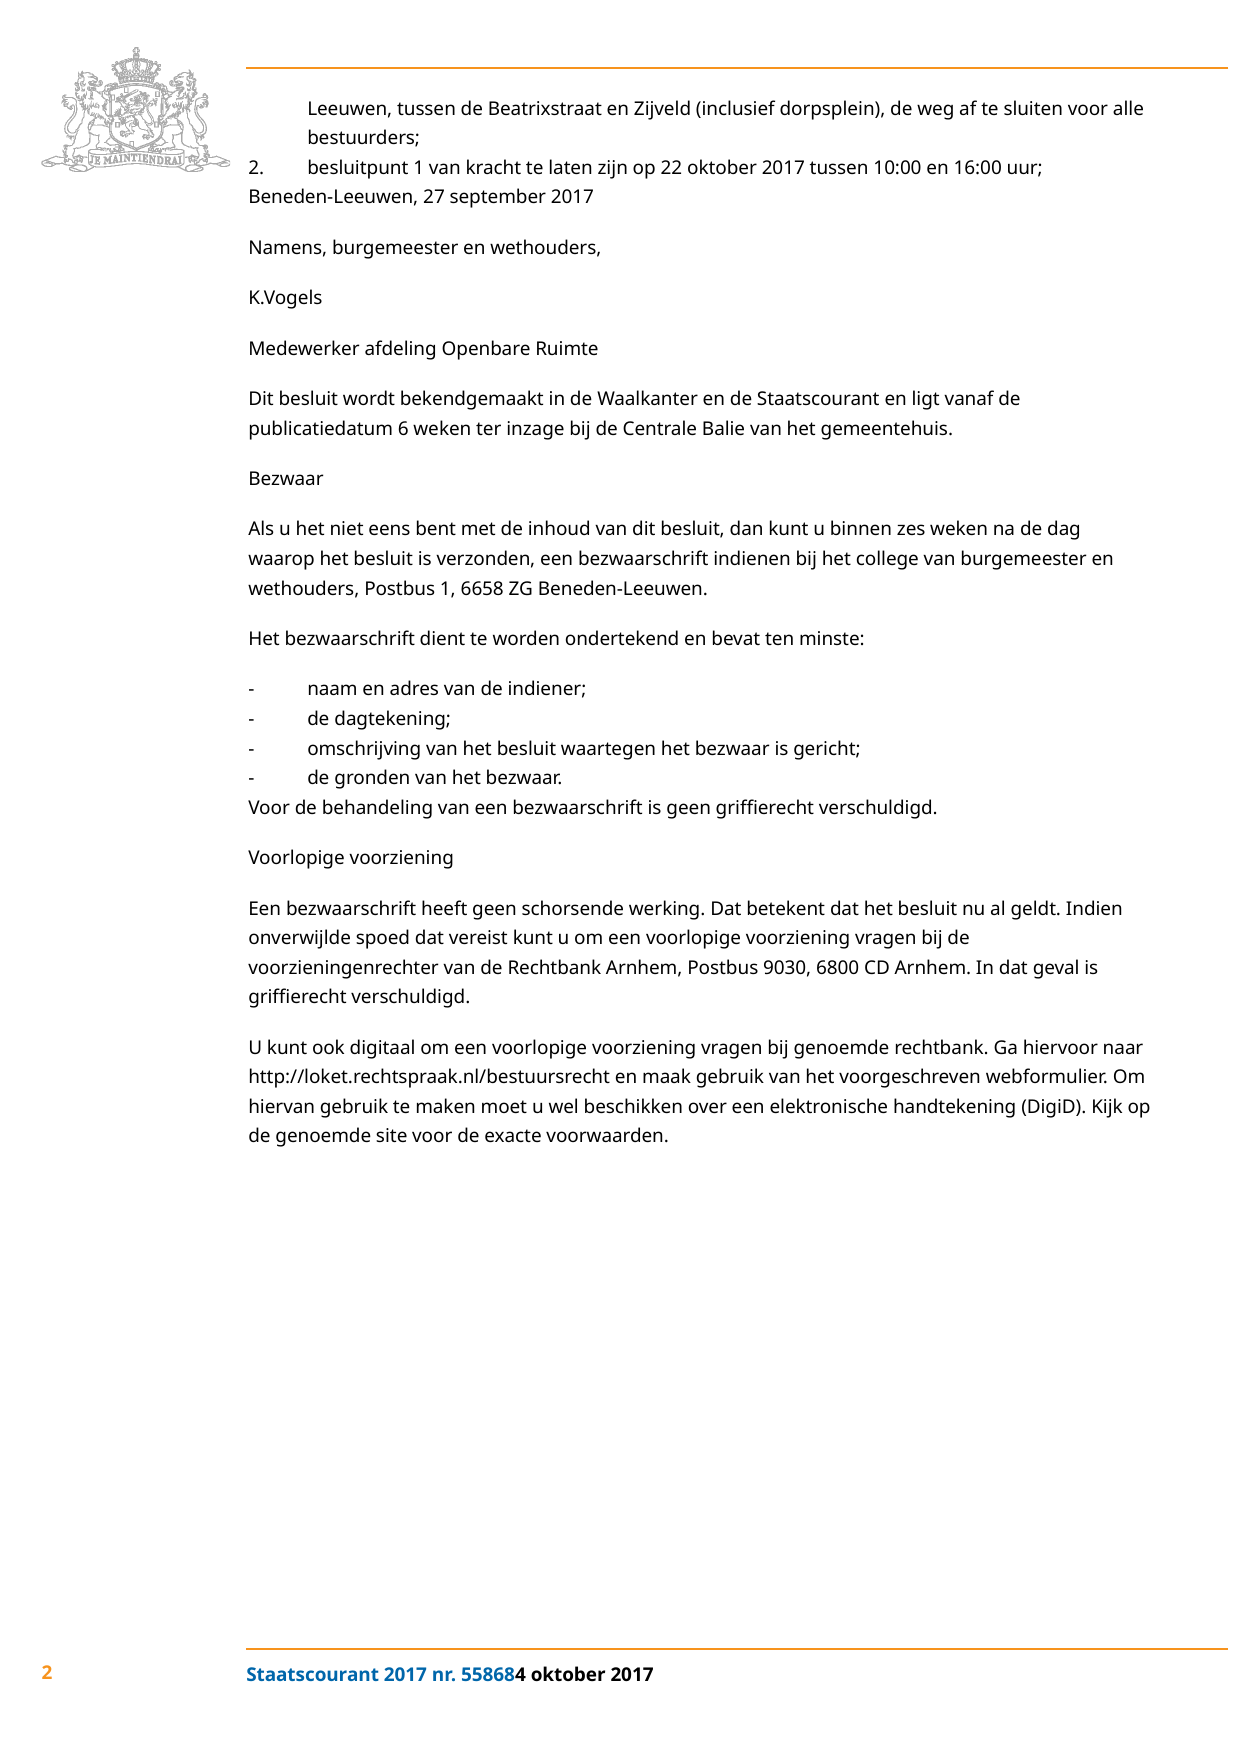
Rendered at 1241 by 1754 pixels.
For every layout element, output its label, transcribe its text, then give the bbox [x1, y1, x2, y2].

text Beneden-Leeuwen, 27 september 2017 [248, 183, 1152, 209]
text Voorlopige voorziening [248, 844, 1152, 870]
text Namens, burgemeester en wethouders, [248, 234, 1152, 260]
text Dit besluit wordt bekendgemaakt in de Waalkanter en de Staatscourant en ligt vanaf de publicatiedatum 6 weken ter inzage bij de Centrale Balie van het gemeentehuis. [248, 385, 1152, 441]
list besluitpunt 1 van kracht te laten zijn op 22 oktober 2017 tussen 10:00 en 16:00 uur; [248, 154, 1152, 180]
list de gronden van het bezwaar. [248, 764, 1152, 790]
text Bezwaar [248, 465, 1152, 491]
text Voor de behandeling van een bezwaarschrift is geen griffierecht verschuldigd. [248, 794, 1152, 820]
list Leeuwen, tussen de Beatrixstraat en Zijveld (inclusief dorpsplein), de weg af te sluiten voor alle bestuurders; [248, 95, 1152, 150]
list omschrijving van het besluit waartegen het bezwaar is gericht; [248, 735, 1152, 761]
text U kunt ook digitaal om een voorlopige voorziening vragen bij genoemde rechtbank. Ga hiervoor naar http://loket.rechtspraak.nl/bestuursrecht en maak gebruik van het voorgeschreven webformulier. Om hiervan gebruik te maken moet u wel beschikken over een elektronische handtekening (DigiD). Kijk op de genoemde site voor de exacte voorwaarden. [248, 1034, 1152, 1148]
text Medewerker afdeling Openbare Ruimte [248, 335, 1152, 361]
text K.Vogels [248, 284, 1152, 310]
text Als u het niet eens bent met de inhoud van dit besluit, dan kunt u binnen zes weken na de dag waarop het besluit is verzonden, een bezwaarschrift indienen bij het college van burgemeester en wethouders, Postbus 1, 6658 ZG Beneden-Leeuwen. [248, 516, 1152, 601]
text Het bezwaarschrift dient te worden ondertekend en bevat ten minste: [248, 625, 1152, 651]
picture [41, 47, 231, 172]
list naam en adres van de indiener; [248, 676, 1152, 701]
list de dagtekening; [248, 705, 1152, 731]
text Een bezwaarschrift heeft geen schorsende werking. Dat betekent dat het besluit nu al geldt. Indien onverwijlde spoed dat vereist kunt u om een voorlopige voorziening vragen bij de voorzieningenrechter van de Rechtbank Arnhem, Postbus 9030, 6800 CD Arnhem. In dat geval is griffierecht verschuldigd. [248, 895, 1152, 1009]
